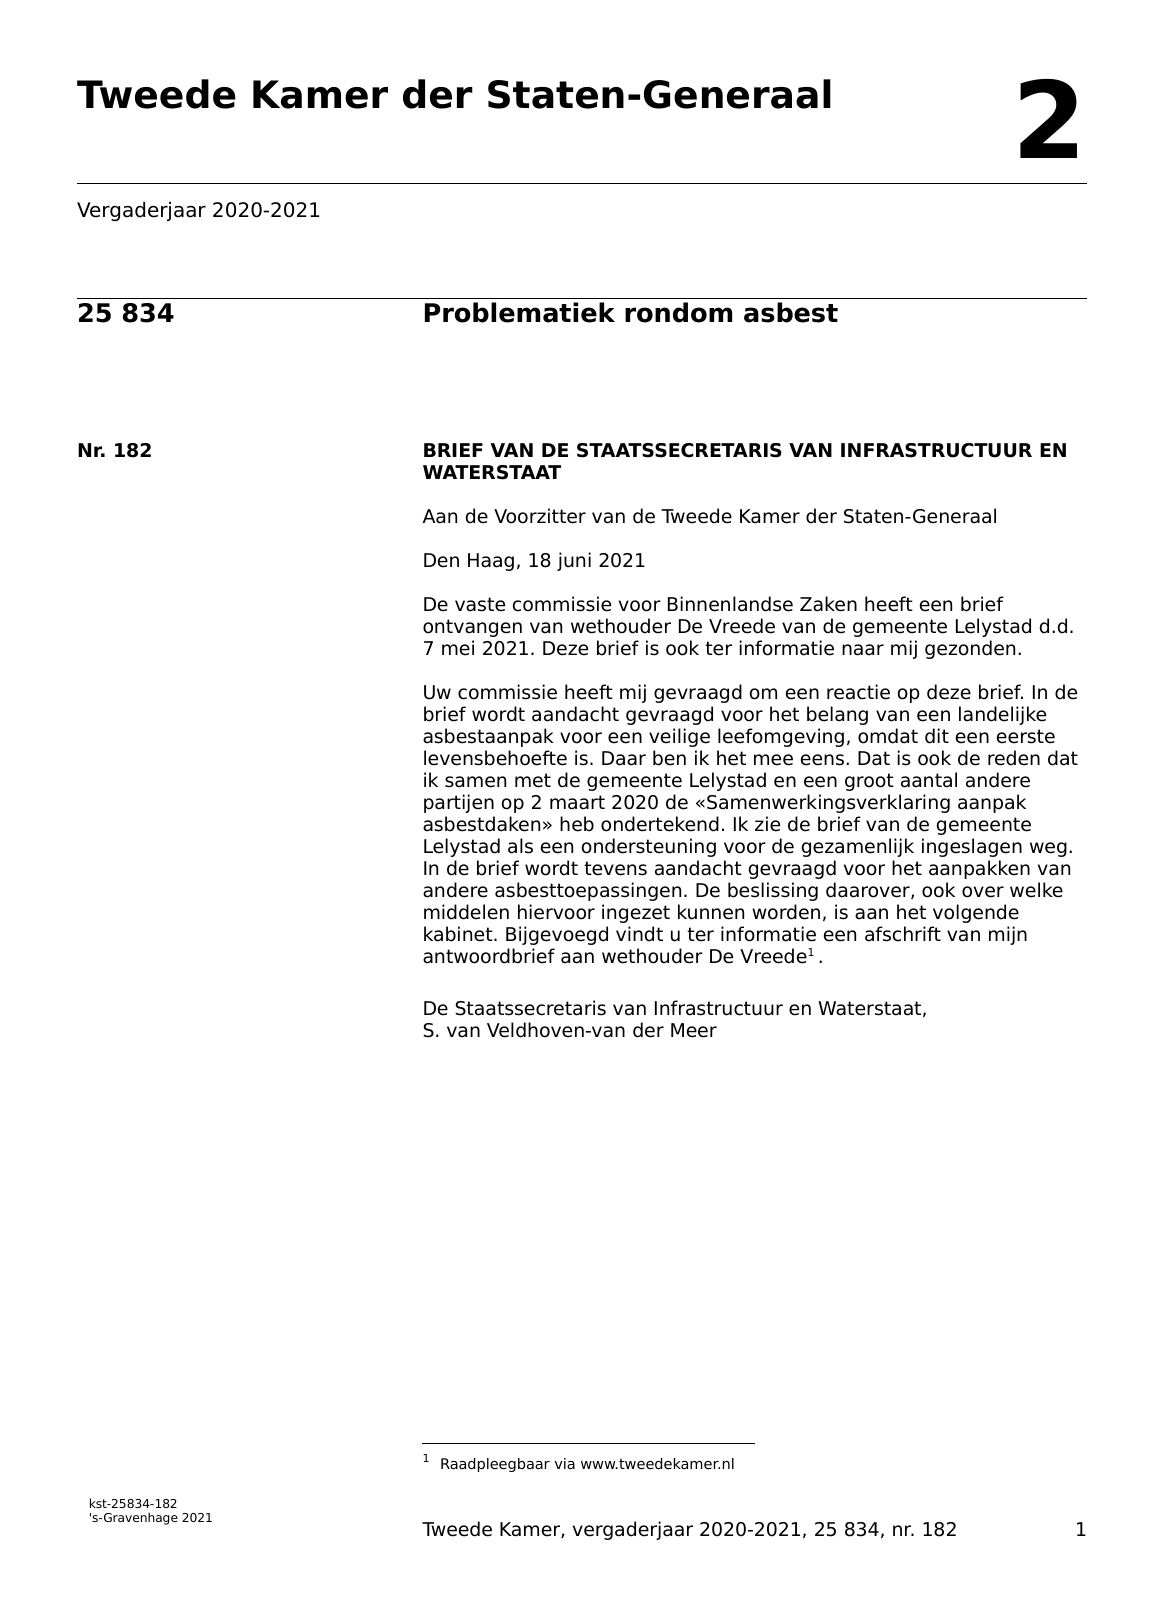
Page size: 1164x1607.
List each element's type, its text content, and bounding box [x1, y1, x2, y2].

text De vaste commissie voor Binnenlandse Zaken heeft een brief ontvangen van wethouder De Vreede van de gemeente Lelystad d.d. 7 mei 2021. Deze brief is ook ter informatie naar mij gezonden. [422, 594, 1087, 660]
text Uw commissie heeft mij gevraagd om een reactie op deze brief. In de brief wordt aandacht gevraagd voor het belang van een landelijke asbestaanpak voor een veilige leefomgeving, omdat dit een eerste levensbehoefte is. Daar ben ik het mee eens. Dat is ook de reden dat ik samen met de gemeente Lelystad en een groot aantal andere partijen op 2 maart 2020 de «Samenwerkingsverklaring aanpak asbestdaken» heb ondertekend. Ik zie de brief van de gemeente Lelystad als een ondersteuning voor de gezamenlijk ingeslagen weg. In de brief wordt tevens aandacht gevraagd voor het aanpakken van andere asbesttoepassingen. De beslissing daarover, ook over welke middelen hiervoor ingezet kunnen worden, is aan het volgende kabinet. Bijgevoegd vindt u ter informatie een afschrift van mijn antwoordbrief aan wethouder De Vreede. [422, 682, 1087, 968]
table_header Tweede Kamer der Staten-Generaal [77, 59, 886, 183]
text Raadpleegbaar via www.tweedekamer.nl [422, 1452, 1087, 1474]
text 's-Gravenhage 2021 [88, 1511, 323, 1525]
text Aan de Voorzitter van de Tweede Kamer der Staten-Generaal [422, 506, 1087, 528]
text kst-25834-182 [88, 1497, 323, 1511]
table_cell Vergaderjaar 2020-2021 [77, 184, 1087, 298]
table_header 2 [886, 59, 1087, 183]
text Den Haag, 18 juni 2021 [422, 550, 1087, 572]
text De Staatssecretaris van Infrastructuur en Waterstaat, S. van Veldhoven-van der Meer [422, 998, 1087, 1042]
subtitle 25 834 Problematiek rondom asbest [77, 299, 1087, 329]
subtitle Nr. 182 BRIEF VAN DE STAATSSECRETARIS VAN INFRASTRUCTUUR EN WATERSTAAT [77, 440, 1087, 484]
